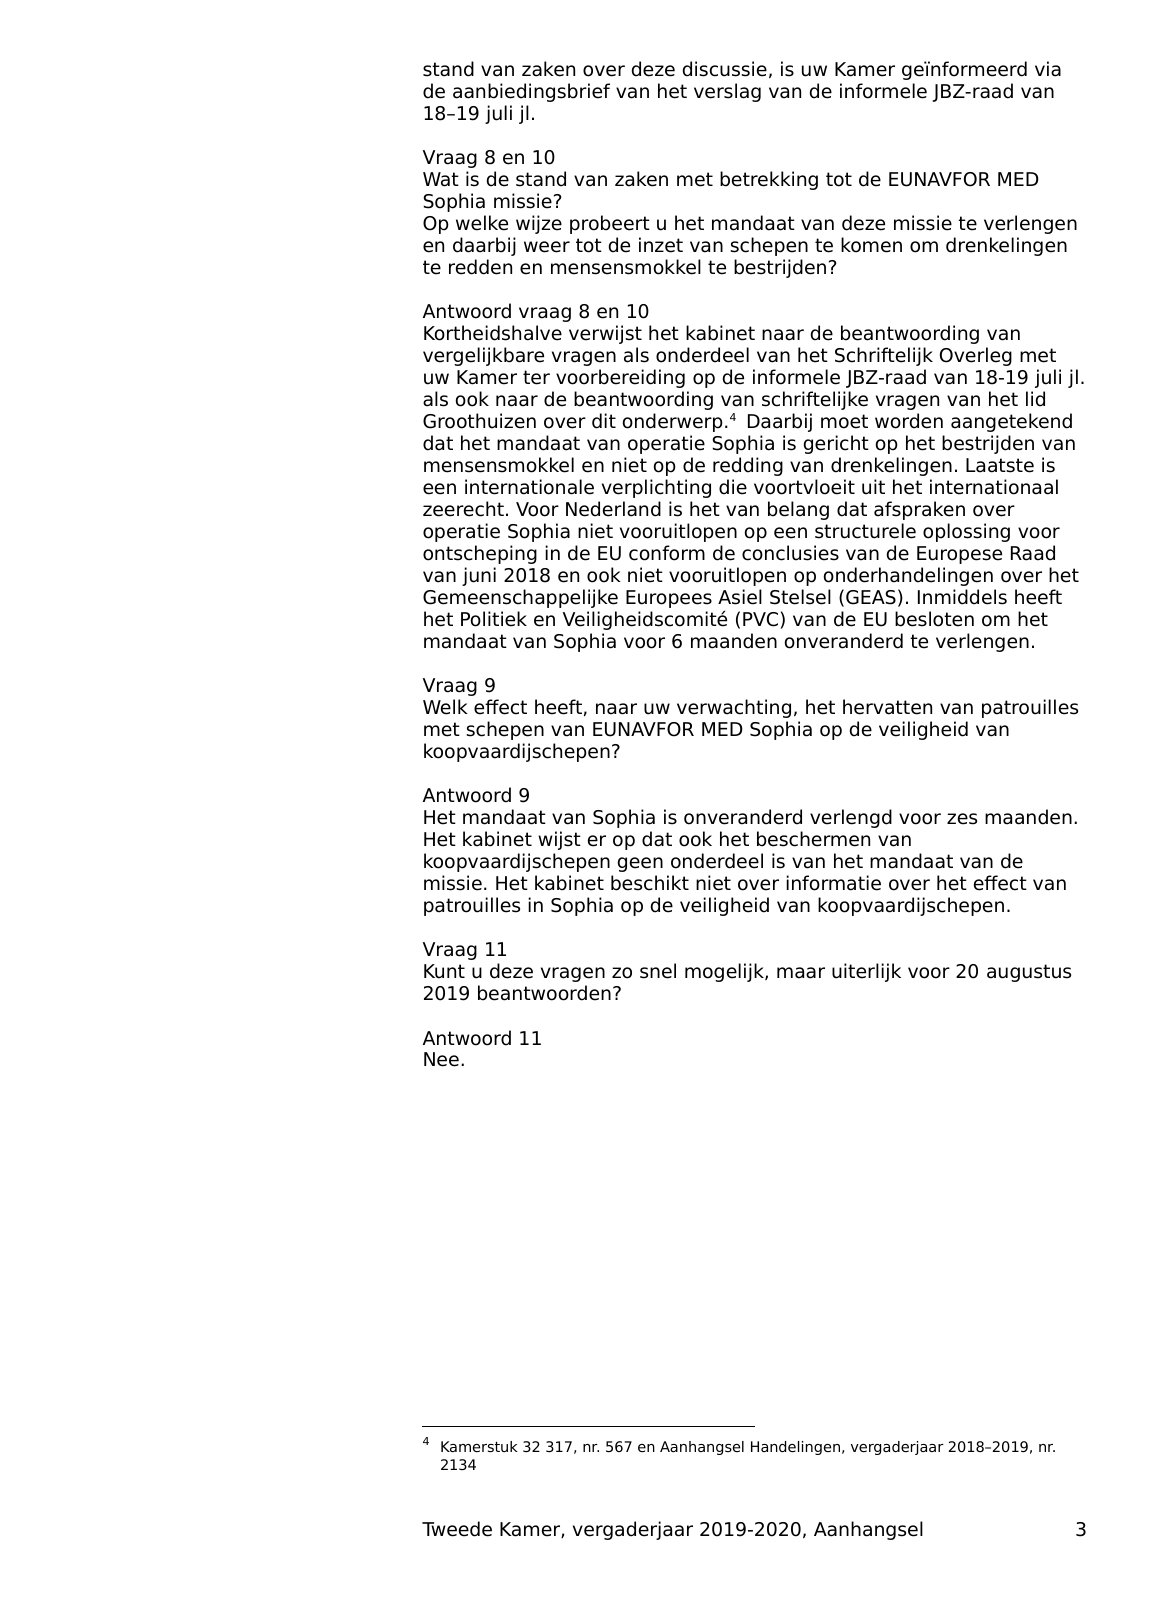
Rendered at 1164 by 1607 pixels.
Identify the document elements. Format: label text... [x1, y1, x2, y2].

text Kortheidshalve verwijst het kabinet naar de beantwoording van vergelijkbare vragen als onderdeel van het Schriftelijk Overleg met uw Kamer ter voorbereiding op de informele JBZ-raad van 18-19 juli jl. als ook naar de beantwoording van schriftelijke vragen van het lid Groothuizen over dit onderwerp. Daarbij moet worden aangetekend dat het mandaat van operatie Sophia is gericht op het bestrijden van mensensmokkel en niet op de redding van drenkelingen. Laatste is een internationale verplichting die voortvloeit uit het internationaal zeerecht. Voor Nederland is het van belang dat afspraken over operatie Sophia niet vooruitlopen op een structurele oplossing voor ontscheping in de EU conform de conclusies van de Europese Raad van juni 2018 en ook niet vooruitlopen op onderhandelingen over het Gemeenschappelijke Europees Asiel Stelsel (GEAS). Inmiddels heeft het Politiek en Veiligheidscomité (PVC) van de EU besloten om het mandaat van Sophia voor 6 maanden onveranderd te verlengen. [422, 323, 1087, 653]
text Antwoord 11 [422, 1027, 1087, 1049]
text stand van zaken over deze discussie, is uw Kamer geïnformeerd via de aanbiedingsbrief van het verslag van de informele JBZ-raad van 18–19 juli jl. [422, 59, 1087, 125]
text Het mandaat van Sophia is onveranderd verlengd voor zes maanden. Het kabinet wijst er op dat ook het beschermen van koopvaardijschepen geen onderdeel is van het mandaat van de missie. Het kabinet beschikt niet over informatie over het effect van patrouilles in Sophia op de veiligheid van koopvaardijschepen. [422, 807, 1087, 917]
text Vraag 8 en 10 [422, 147, 1087, 169]
text Op welke wijze probeert u het mandaat van deze missie te verlengen en daarbij weer tot de inzet van schepen te komen om drenkelingen te redden en mensensmokkel te bestrijden? [422, 213, 1087, 279]
text Kamerstuk 32 317, nr. 567 en Aanhangsel Handelingen, vergaderjaar 2018–2019, nr. 2134 [422, 1435, 1087, 1474]
text Nee. [422, 1049, 1087, 1071]
text Kunt u deze vragen zo snel mogelijk, maar uiterlijk voor 20 augustus 2019 beantwoorden? [422, 961, 1087, 1005]
text Wat is de stand van zaken met betrekking tot de EUNAVFOR MED Sophia missie? [422, 169, 1087, 213]
text Vraag 9 [422, 675, 1087, 697]
text Antwoord vraag 8 en 10 [422, 301, 1087, 323]
text Antwoord 9 [422, 785, 1087, 807]
text Vraag 11 [422, 939, 1087, 961]
text Welk effect heeft, naar uw verwachting, het hervatten van patrouilles met schepen van EUNAVFOR MED Sophia op de veiligheid van koopvaardijschepen? [422, 697, 1087, 763]
